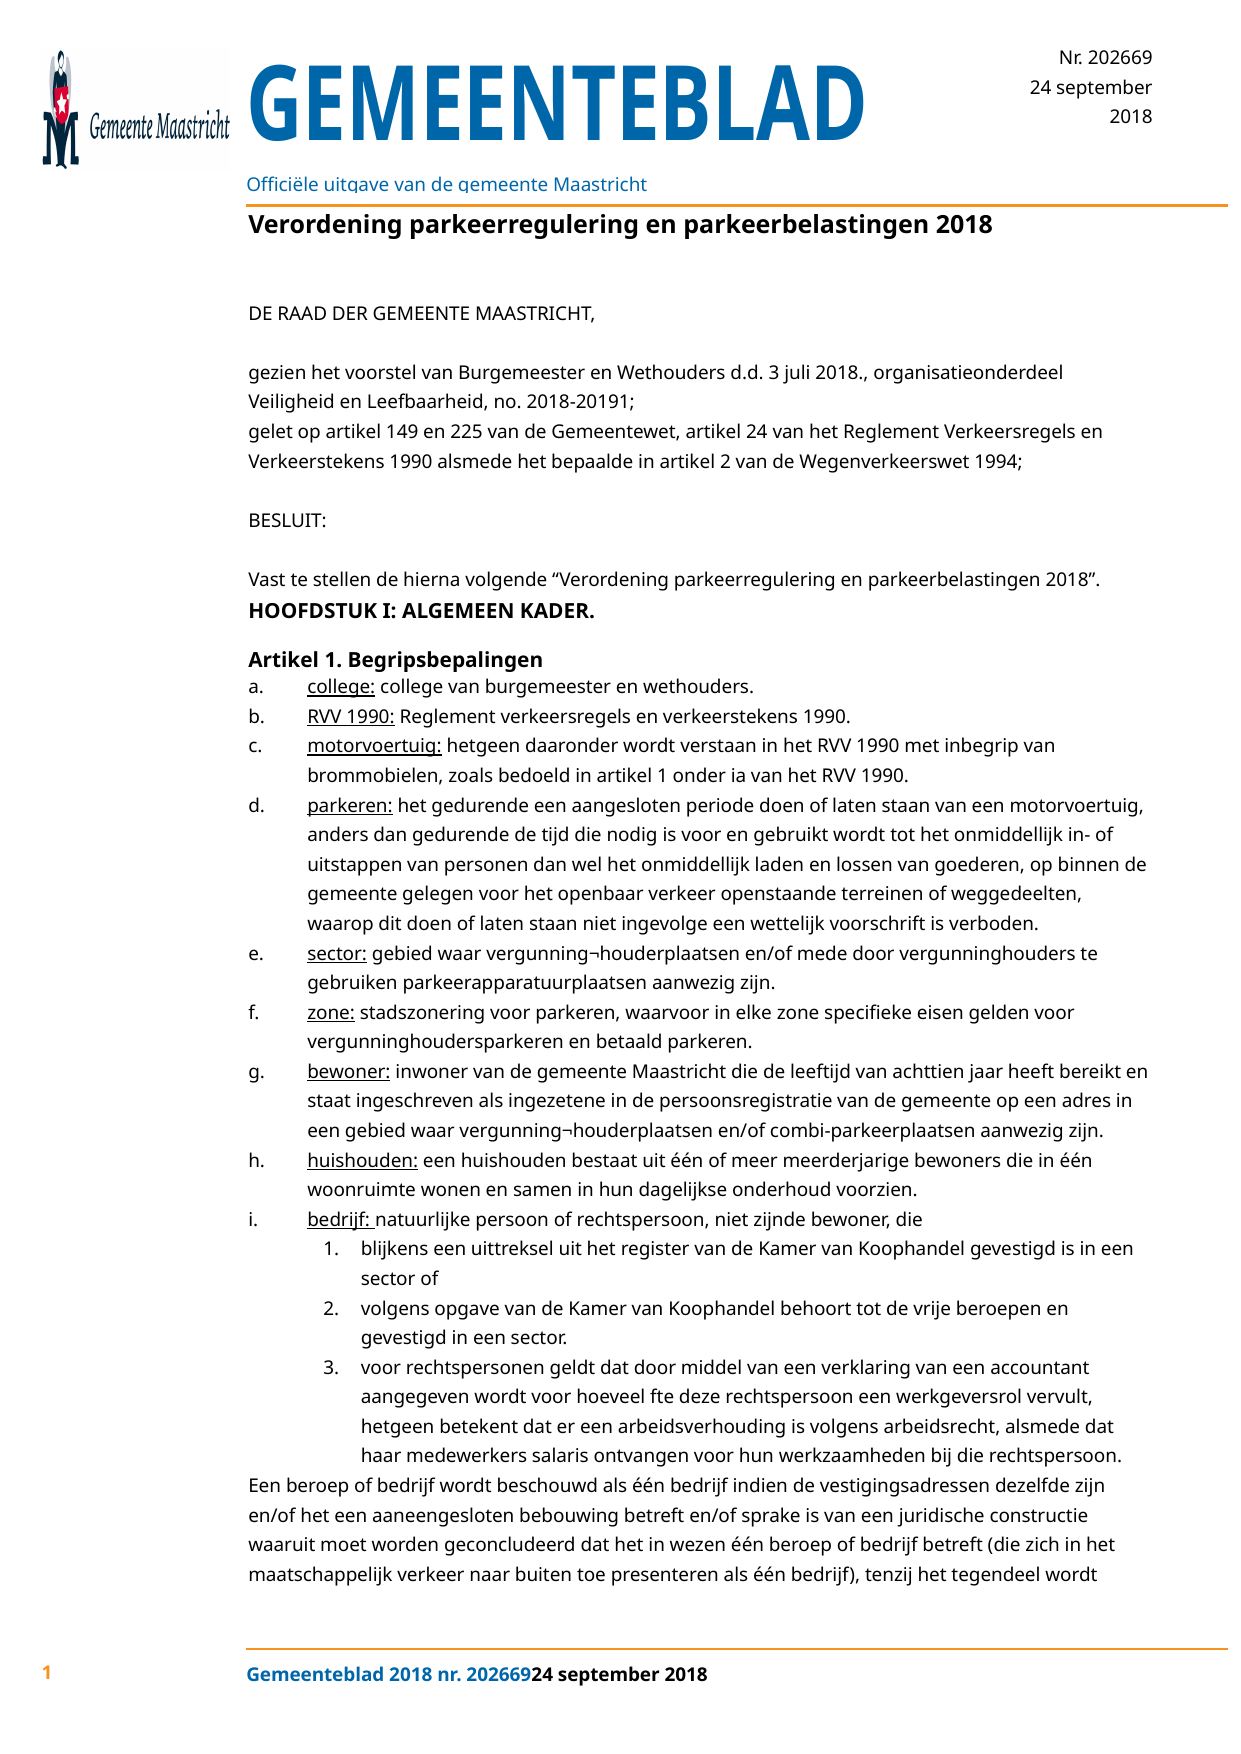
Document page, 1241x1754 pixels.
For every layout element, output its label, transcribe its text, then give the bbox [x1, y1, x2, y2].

text Artikel 1. Begripsbepalingen [248, 645, 1152, 673]
list bewoner: inwoner van de gemeente Maastricht die de leeftijd van achttien jaar heeft bereikt en staat ingeschreven als ingezetene in de persoonsregistratie van de gemeente op een adres in een gebied waar vergunning¬houderplaatsen en/of combi-parkeerplaatsen aanwezig zijn. [248, 1058, 1152, 1143]
text DE RAAD DER GEMEENTE MAASTRICHT, [248, 300, 1152, 326]
list zone: stadszonering voor parkeren, waarvoor in elke zone specifieke eisen gelden voor vergunninghoudersparkeren en betaald parkeren. [248, 999, 1152, 1054]
text BESLUIT: [248, 507, 1152, 533]
list bedrijf: natuurlijke persoon of rechtspersoon, niet zijnde bewoner, die [248, 1206, 1152, 1232]
list huishouden: een huishouden bestaat uit één of meer meerderjarige bewoners die in één woonruimte wonen en samen in hun dagelijkse onderhoud voorzien. [248, 1147, 1152, 1202]
list RVV 1990: Reglement verkeersregels en verkeerstekens 1990. [248, 703, 1152, 729]
text Een beroep of bedrijf wordt beschouwd als één bedrijf indien de vestigingsadressen dezelfde zijn en/of het een aaneengesloten bebouwing betreft en/of sprake is van een juridische constructie waaruit moet worden geconcludeerd dat het in wezen één beroep of bedrijf betreft (die zich in het maatschappelijk verkeer naar buiten toe presenteren als één bedrijf), tenzij het tegendeel wordt [248, 1472, 1152, 1587]
text Verordening parkeerregulering en parkeerbelastingen 2018 [248, 207, 1152, 241]
list college: college van burgemeester en wethouders. [248, 673, 1152, 699]
text HOOFDSTUK I: ALGEMEEN KADER. [248, 596, 1152, 624]
list parkeren: het gedurende een aangesloten periode doen of laten staan van een motorvoertuig, anders dan gedurende de tijd die nodig is voor en gebruikt wordt tot het onmiddellijk in- of uitstappen van personen dan wel het onmiddellijk laden en lossen van goederen, op binnen de gemeente gelegen voor het openbaar verkeer openstaande terreinen of weggedeelten, waarop dit doen of laten staan niet ingevolge een wettelijk voorschrift is verboden. [248, 792, 1152, 936]
list motorvoertuig: hetgeen daaronder wordt verstaan in het RVV 1990 met inbegrip van brommobielen, zoals bedoeld in artikel 1 onder ia van het RVV 1990. [248, 733, 1152, 788]
list sector: gebied waar vergunning¬houderplaatsen en/of mede door vergunninghouders te gebruiken parkeerapparatuurplaatsen aanwezig zijn. [248, 940, 1152, 995]
picture [41, 47, 231, 172]
text gezien het voorstel van Burgemeester en Wethouders d.d. 3 juli 2018., organisatieonderdeel Veiligheid en Leefbaarheid, no. 2018-20191; [248, 359, 1152, 414]
list voor rechtspersonen geldt dat door middel van een verklaring van een accountant aangegeven wordt voor hoeveel fte deze rechtspersoon een werkgeversrol vervult, hetgeen betekent dat er een arbeidsverhouding is volgens arbeidsrecht, alsmede dat haar medewerkers salaris ontvangen voor hun werkzaamheden bij die rechtspersoon. [323, 1354, 1152, 1468]
text gelet op artikel 149 en 225 van de Gemeentewet, artikel 24 van het Reglement Verkeersregels en Verkeerstekens 1990 alsmede het bepaalde in artikel 2 van de Wegenverkeerswet 1994; [248, 418, 1152, 473]
list blijkens een uittreksel uit het register van de Kamer van Koophandel gevestigd is in een sector of [323, 1236, 1152, 1291]
list volgens opgave van de Kamer van Koophandel behoort tot de vrije beroepen en gevestigd in een sector. [323, 1295, 1152, 1350]
text Vast te stellen de hierna volgende “Verordening parkeerregulering en parkeerbelastingen 2018”. [248, 566, 1152, 592]
